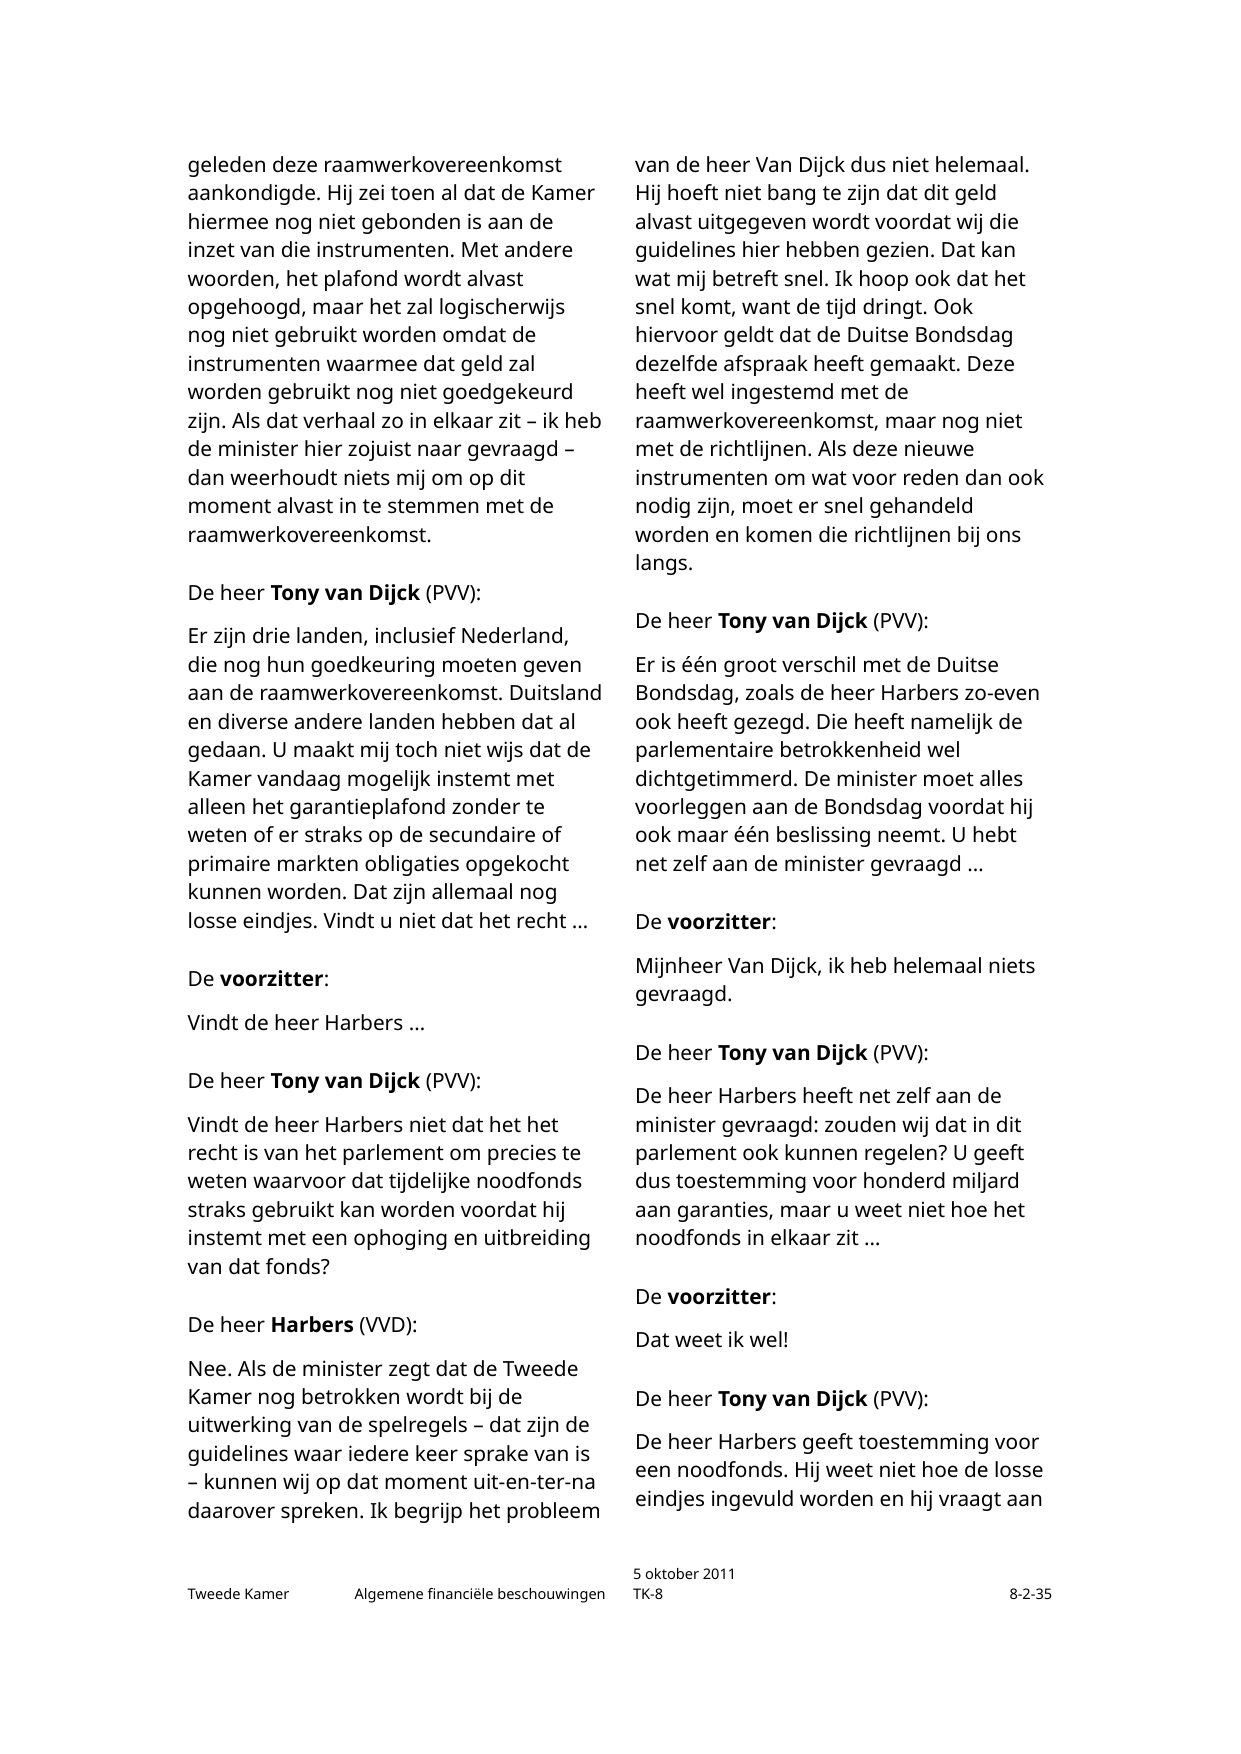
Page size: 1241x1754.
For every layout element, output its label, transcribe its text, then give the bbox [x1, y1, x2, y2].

text Mijnheer Van Dijck, ik heb helemaal niets gevraagd. [635, 951, 1053, 1008]
text Dat weet ik wel! [635, 1325, 1053, 1354]
text Er is één groot verschil met de Duitse Bondsdag, zoals de heer Harbers zo-even ook heeft gezegd. Die heeft namelijk de parlementaire betrokkenheid wel dichtgetimmerd. De minister moet alles voorleggen aan de Bondsdag voordat hij ook maar één beslissing neemt. U hebt net zelf aan de minister gevraagd … [635, 650, 1053, 877]
text De heer Harbers geeft toestemming voor een noodfonds. Hij weet niet hoe de losse eindjes ingevuld worden en hij vraagt aan [635, 1427, 1053, 1512]
text De voorzitter: [635, 1282, 1053, 1310]
text Nee. Als de minister zegt dat de Tweede Kamer nog betrokken wordt bij de uitwerking van de spelregels – dat zijn de guidelines waar iedere keer sprake van is – kunnen wij op dat moment uit-en-ter-na daarover spreken. Ik begrijp het probleem [187, 1354, 605, 1524]
text van de heer Van Dijck dus niet helemaal. Hij hoeft niet bang te zijn dat dit geld alvast uitgegeven wordt voordat wij die guidelines hier hebben gezien. Dat kan wat mij betreft snel. Ik hoop ook dat het snel komt, want de tijd dringt. Ook hiervoor geldt dat de Duitse Bondsdag dezelfde afspraak heeft gemaakt. Deze heeft wel ingestemd met de raamwerkovereenkomst, maar nog niet met de richtlijnen. Als deze nieuwe instrumenten om wat voor reden dan ook nodig zijn, moet er snel gehandeld worden en komen die richtlijnen bij ons langs. [635, 150, 1053, 577]
text Vindt de heer Harbers … [187, 1008, 605, 1036]
text Vindt de heer Harbers niet dat het het recht is van het parlement om precies te weten waarvoor dat tijdelijke noodfonds straks gebruikt kan worden voordat hij instemt met een ophoging en uitbreiding van dat fonds? [187, 1110, 605, 1280]
text De heer Tony van Dijck (PVV): [187, 578, 605, 607]
text De heer Harbers heeft net zelf aan de minister gevraagd: zouden wij dat in dit parlement ook kunnen regelen? U geeft dus toestemming voor honderd miljard aan garanties, maar u weet niet hoe het noodfonds in elkaar zit … [635, 1081, 1053, 1252]
text De heer Tony van Dijck (PVV): [635, 607, 1053, 635]
text Er zijn drie landen, inclusief Nederland, die nog hun goedkeuring moeten geven aan de raamwerkovereenkomst. Duitsland en diverse andere landen hebben dat al gedaan. U maakt mij toch niet wijs dat de Kamer vandaag mogelijk instemt met alleen het garantieplafond zonder te weten of er straks op de secundaire of primaire markten obligaties opgekocht kunnen worden. Dat zijn allemaal nog losse eindjes. Vindt u niet dat het recht … [187, 622, 605, 934]
text De heer Tony van Dijck (PVV): [635, 1384, 1053, 1412]
text De heer Harbers (VVD): [187, 1310, 605, 1339]
text geleden deze raamwerkovereenkomst aankondigde. Hij zei toen al dat de Kamer hiermee nog niet gebonden is aan de inzet van die instrumenten. Met andere woorden, het plafond wordt alvast opgehoogd, maar het zal logischerwijs nog niet gebruikt worden omdat de instrumenten waarmee dat geld zal worden gebruikt nog niet goedgekeurd zijn. Als dat verhaal zo in elkaar zit – ik heb de minister hier zojuist naar gevraagd – dan weerhoudt niets mij om op dit moment alvast in te stemmen met de raamwerkovereenkomst. [187, 150, 605, 548]
text De voorzitter: [187, 964, 605, 993]
text De voorzitter: [635, 907, 1053, 936]
text De heer Tony van Dijck (PVV): [635, 1038, 1053, 1066]
text De heer Tony van Dijck (PVV): [187, 1066, 605, 1095]
